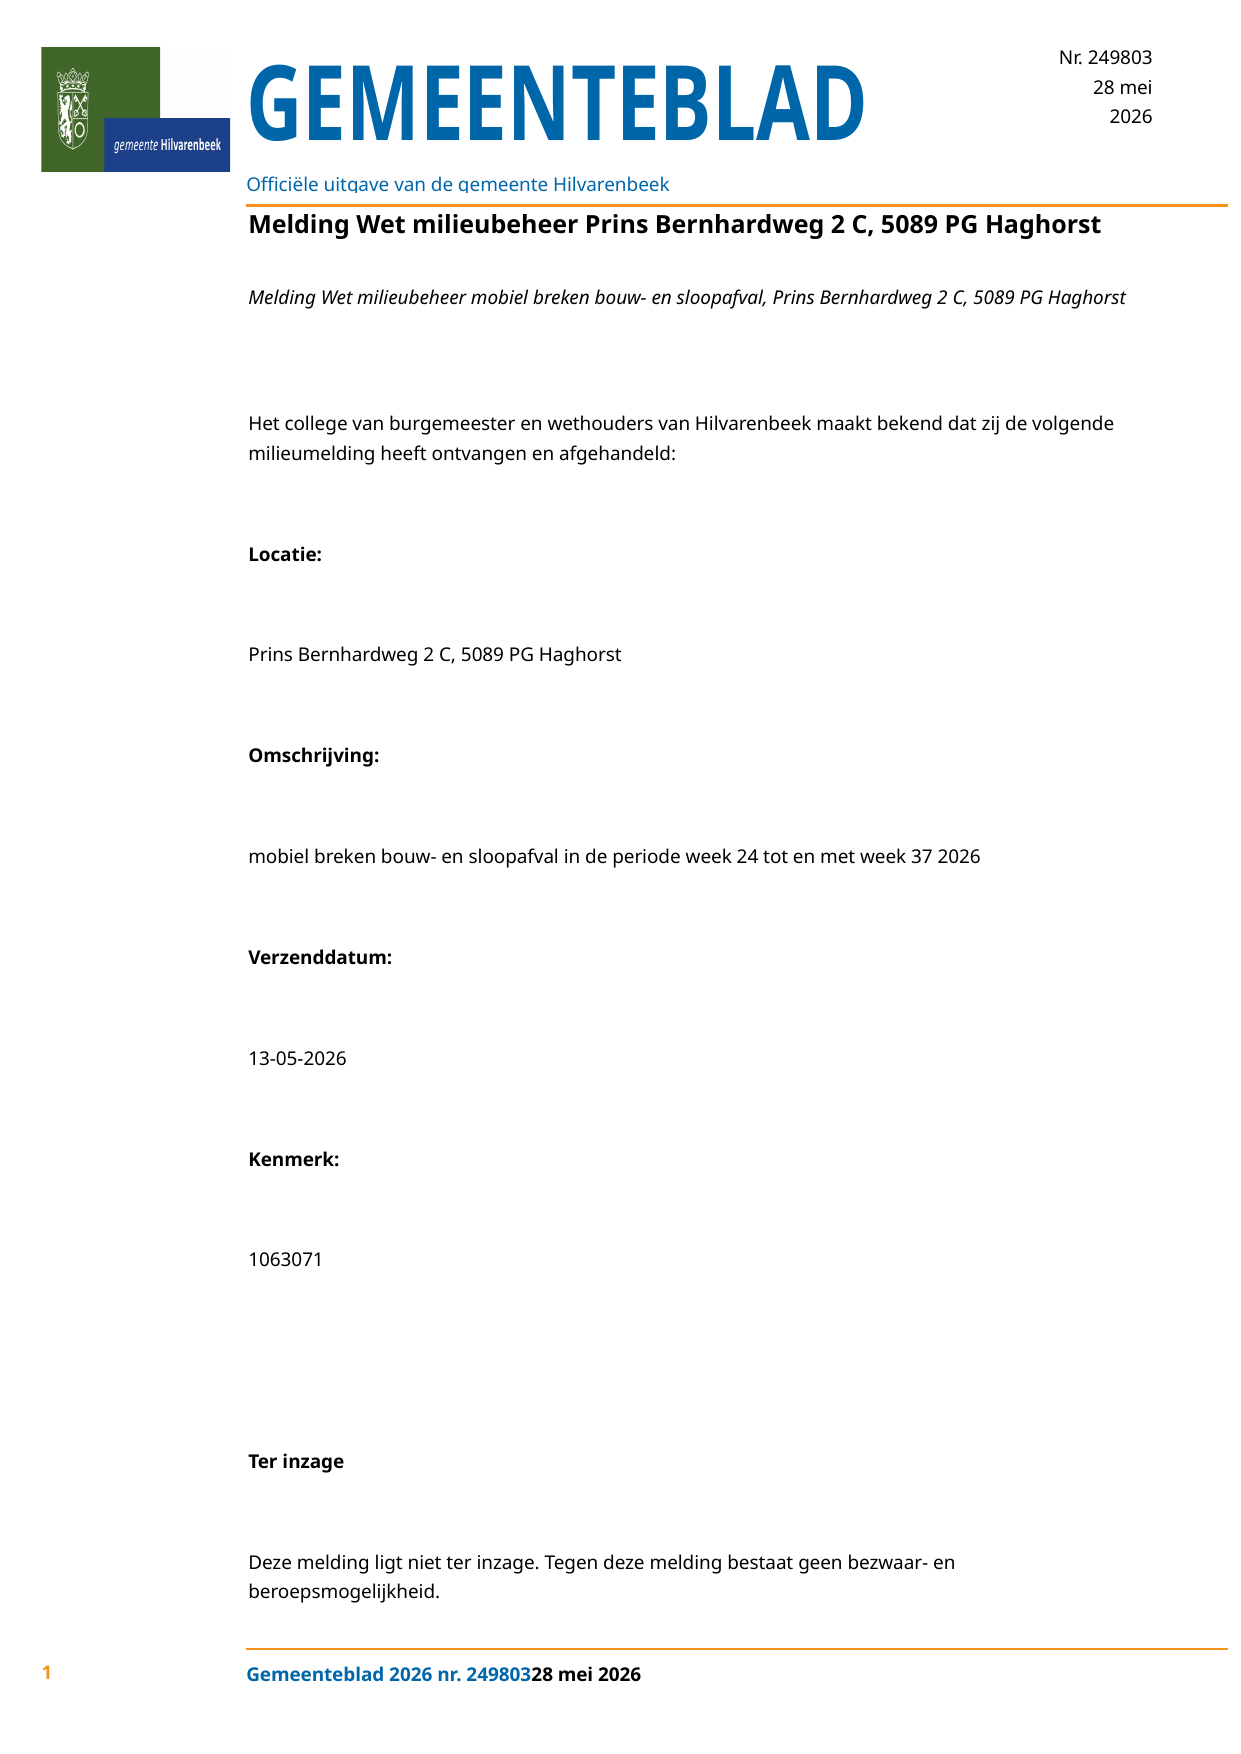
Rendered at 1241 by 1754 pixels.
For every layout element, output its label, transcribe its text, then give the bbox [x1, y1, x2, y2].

text 13-05-2026 [248, 1045, 1152, 1071]
text Melding Wet milieubeheer Prins Bernhardweg 2 C, 5089 PG Haghorst [248, 207, 1152, 241]
text Locatie: [248, 541, 1152, 567]
text Deze melding ligt niet ter inzage. Tegen deze melding bestaat geen bezwaar- en beroepsmogelijkheid. [248, 1549, 1152, 1604]
text Ter inzage [248, 1448, 1152, 1474]
text Het college van burgemeester en wethouders van Hilvarenbeek maakt bekend dat zij de volgende milieumelding heeft ontvangen en afgehandeld: [248, 410, 1152, 466]
text Kenmerk: [248, 1146, 1152, 1172]
text Prins Bernhardweg 2 C, 5089 PG Haghorst [248, 642, 1152, 667]
text Melding Wet milieubeheer mobiel breken bouw- en sloopafval, Prins Bernhardweg 2 C, 5089 PG Haghorst [248, 284, 1152, 309]
text mobiel breken bouw- en sloopafval in de periode week 24 tot en met week 37 2026 [248, 843, 1152, 869]
text 1063071 [248, 1247, 1152, 1272]
picture [41, 47, 231, 172]
text Omschrijving: [248, 742, 1152, 768]
text Verzenddatum: [248, 944, 1152, 970]
